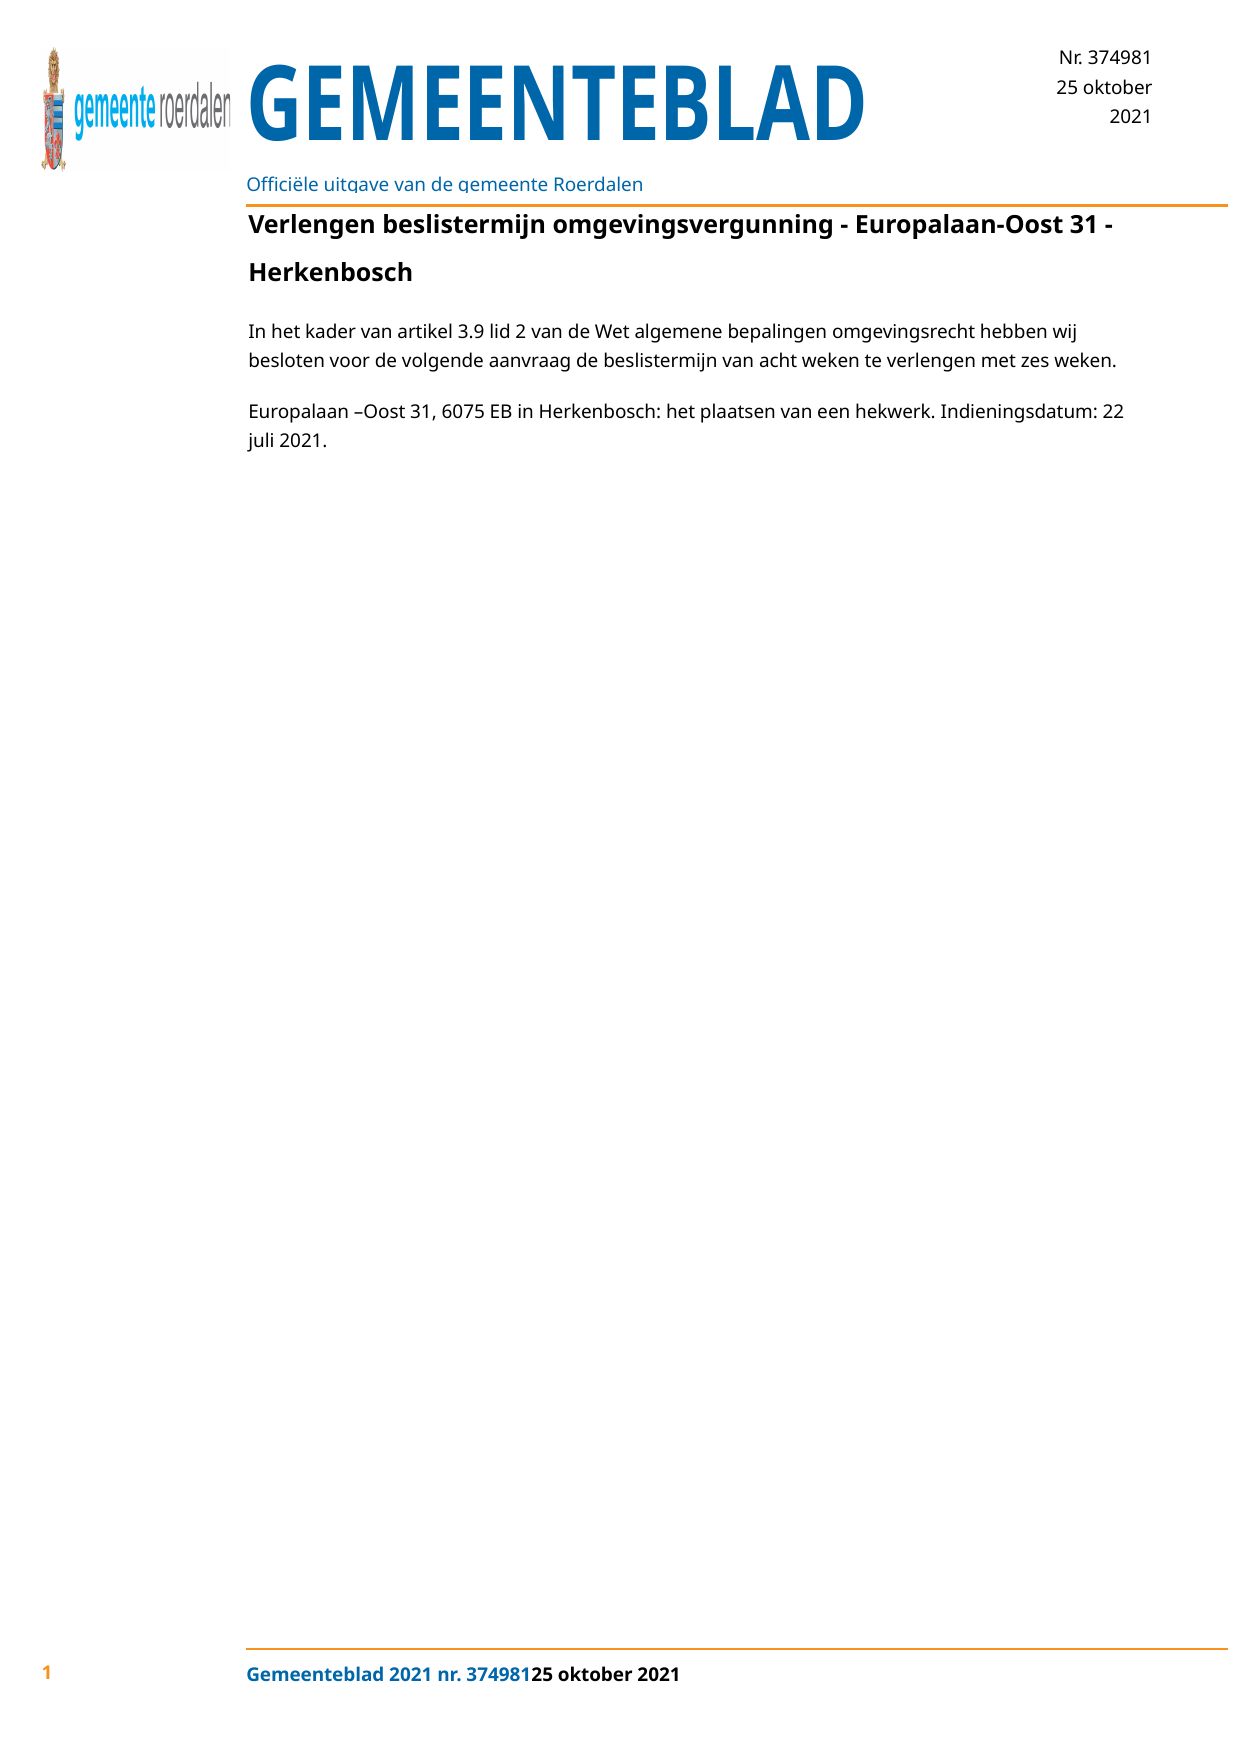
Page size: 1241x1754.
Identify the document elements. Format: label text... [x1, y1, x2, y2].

picture [41, 47, 231, 172]
text Verlengen beslistermijn omgevingsvergunning - Europalaan-Oost 31 - Herkenbosch [248, 207, 1152, 288]
text In het kader van artikel 3.9 lid 2 van de Wet algemene bepalingen omgevingsrecht hebben wij besloten voor de volgende aanvraag de beslistermijn van acht weken te verlengen met zes weken. [248, 318, 1152, 373]
text Europalaan –Oost 31, 6075 EB in Herkenbosch: het plaatsen van een hekwerk. Indieningsdatum: 22 juli 2021. [248, 398, 1152, 453]
